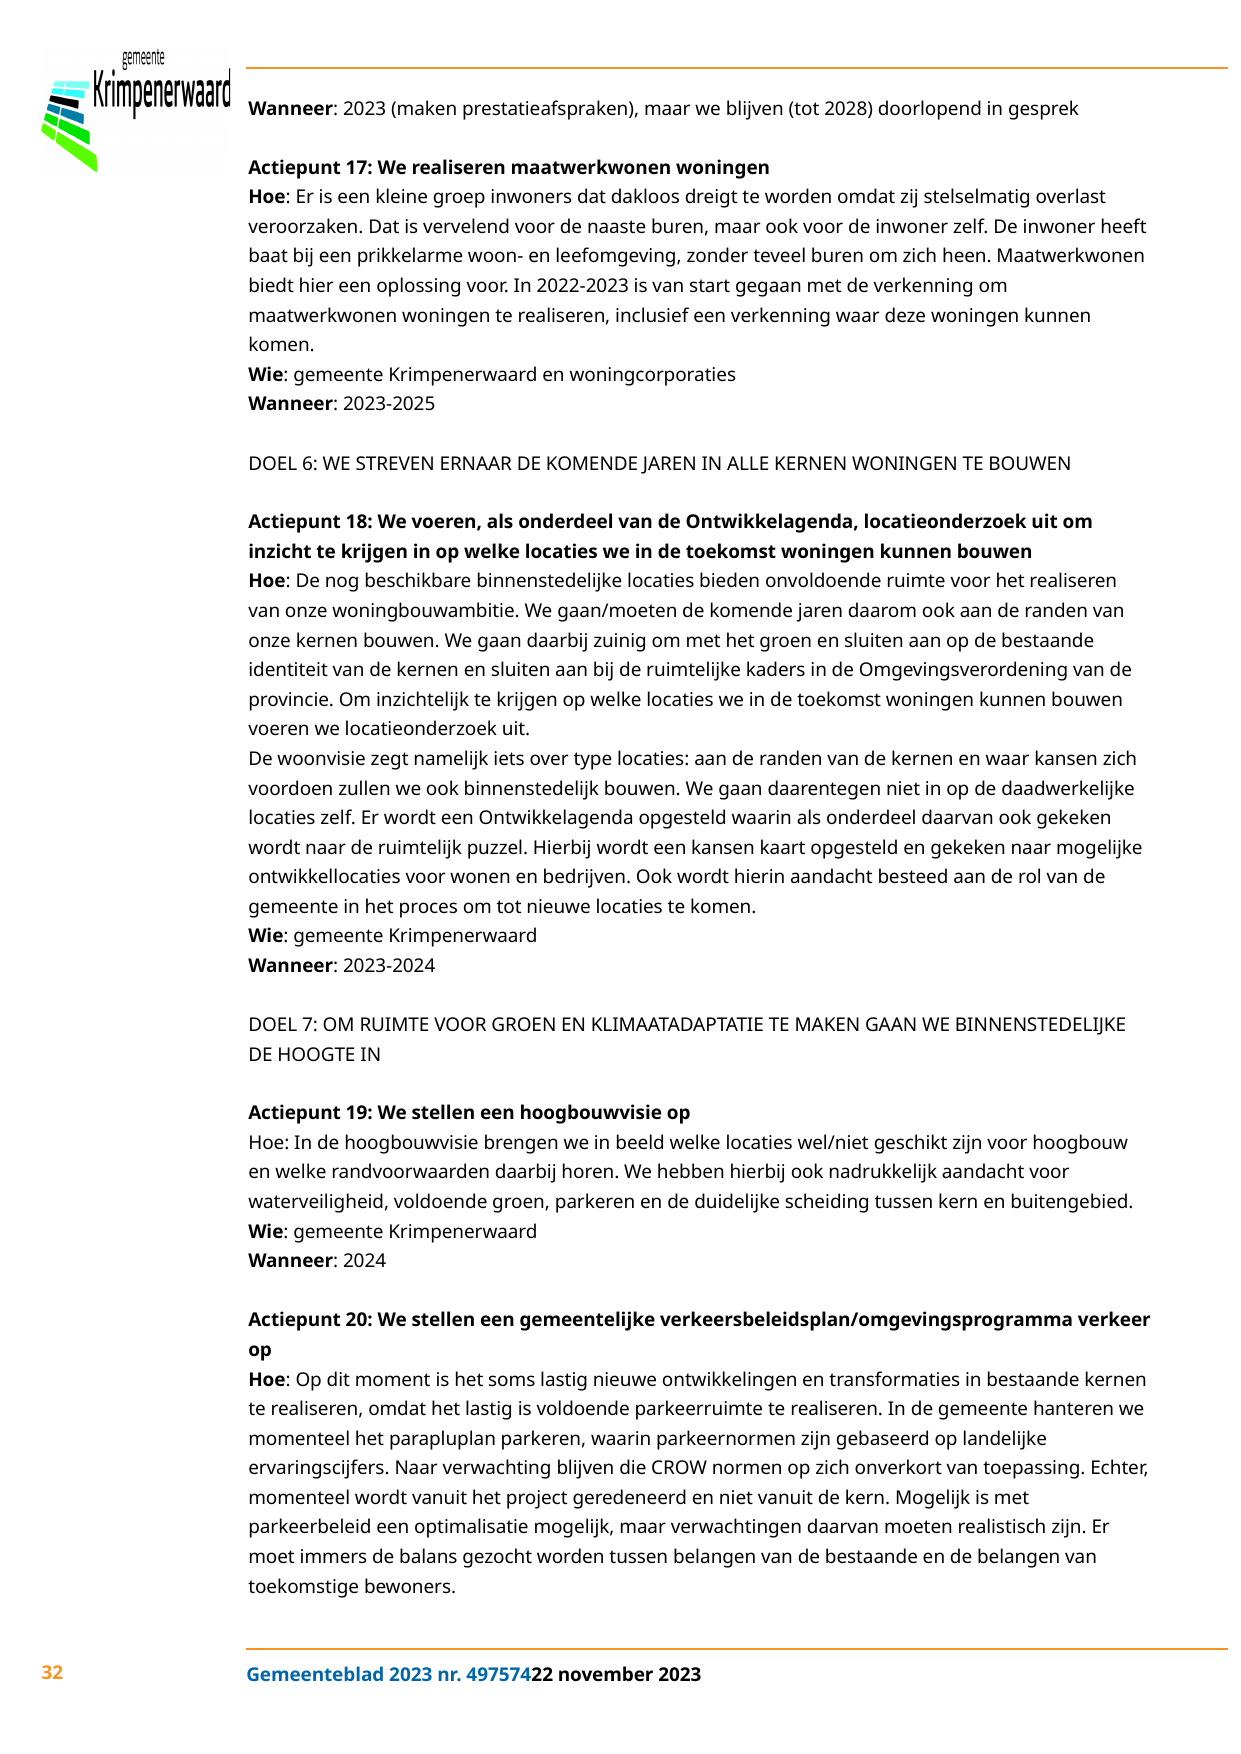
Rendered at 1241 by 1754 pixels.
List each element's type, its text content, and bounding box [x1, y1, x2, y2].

text Wie: gemeente Krimpenerwaard en woningcorporaties [248, 361, 1152, 387]
text Hoe: In de hoogbouwvisie brengen we in beeld welke locaties wel/niet geschikt zijn voor hoogbouw en welke randvoorwaarden daarbij horen. We hebben hierbij ook nadrukkelijk aandacht voor waterveiligheid, voldoende groen, parkeren en de duidelijke scheiding tussen kern en buitengebied. [248, 1129, 1152, 1214]
text Actiepunt 18: We voeren, als onderdeel van de Ontwikkelagenda, locatieonderzoek uit om inzicht te krijgen in op welke locaties we in de toekomst woningen kunnen bouwen [248, 508, 1152, 564]
text Wanneer: 2023 (maken prestatieafspraken), maar we blijven (tot 2028) doorlopend in gesprek [248, 95, 1152, 121]
text Wie: gemeente Krimpenerwaard [248, 923, 1152, 948]
text Actiepunt 17: We realiseren maatwerkwonen woningen [248, 154, 1152, 180]
text Hoe: De nog beschikbare binnenstedelijke locaties bieden onvoldoende ruimte voor het realiseren van onze woningbouwambitie. We gaan/moeten de komende jaren daarom ook aan de randen van onze kernen bouwen. We gaan daarbij zuinig om met het groen en sluiten aan op de bestaande identiteit van de kernen en sluiten aan bij de ruimtelijke kaders in de Omgevingsverordening van de provincie. Om inzichtelijk te krijgen op welke locaties we in de toekomst woningen kunnen bouwen voeren we locatieonderzoek uit. [248, 568, 1152, 741]
table_header DOEL 6: WE STREVEN ERNAAR DE KOMENDE JAREN IN ALLE KERNEN WONINGEN TE BOUWEN [248, 450, 1152, 476]
text Hoe: Er is een kleine groep inwoners dat dakloos dreigt te worden omdat zij stelselmatig overlast veroorzaken. Dat is vervelend voor de naaste buren, maar ook voor de inwoner zelf. De inwoner heeft baat bij een prikkelarme woon- en leefomgeving, zonder teveel buren om zich heen. Maatwerkwonen biedt hier een oplossing voor. In 2022-2023 is van start gegaan met de verkenning om maatwerkwonen woningen te realiseren, inclusief een verkenning waar deze woningen kunnen komen. [248, 183, 1152, 357]
text Wanneer: 2023-2025 [248, 391, 1152, 416]
text Wanneer: 2024 [248, 1247, 1152, 1273]
text Wanneer: 2023-2024 [248, 952, 1152, 978]
picture [41, 47, 231, 172]
text Wie: gemeente Krimpenerwaard [248, 1218, 1152, 1244]
text Actiepunt 20: We stellen een gemeentelijke verkeersbeleidsplan/omgevingsprogramma verkeer op [248, 1307, 1152, 1362]
text De woonvisie zegt namelijk iets over type locaties: aan de randen van de kernen en waar kansen zich voordoen zullen we ook binnenstedelijk bouwen. We gaan daarentegen niet in op de daadwerkelijke locaties zelf. Er wordt een Ontwikkelagenda opgesteld waarin als onderdeel daarvan ook gekeken wordt naar de ruimtelijk puzzel. Hierbij wordt een kansen kaart opgesteld en gekeken naar mogelijke ontwikkellocaties voor wonen en bedrijven. Ook wordt hierin aandacht besteed aan de rol van de gemeente in het proces om tot nieuwe locaties te komen. [248, 745, 1152, 919]
text Hoe: Op dit moment is het soms lastig nieuwe ontwikkelingen en transformaties in bestaande kernen te realiseren, omdat het lastig is voldoende parkeerruimte te realiseren. In de gemeente hanteren we momenteel het parapluplan parkeren, waarin parkeernormen zijn gebaseerd op landelijke ervaringscijfers. Naar verwachting blijven die CROW normen op zich onverkort van toepassing. Echter, momenteel wordt vanuit het project geredeneerd en niet vanuit de kern. Mogelijk is met parkeerbeleid een optimalisatie mogelijk, maar verwachtingen daarvan moeten realistisch zijn. Er moet immers de balans gezocht worden tussen belangen van de bestaande en de belangen van toekomstige bewoners. [248, 1366, 1152, 1599]
table_header DOEL 7: OM RUIMTE VOOR GROEN EN KLIMAATADAPTATIE TE MAKEN GAAN WE BINNENSTEDELIJKE DE HOOGTE IN [248, 1011, 1152, 1067]
text Actiepunt 19: We stellen een hoogbouwvisie op [248, 1099, 1152, 1125]
